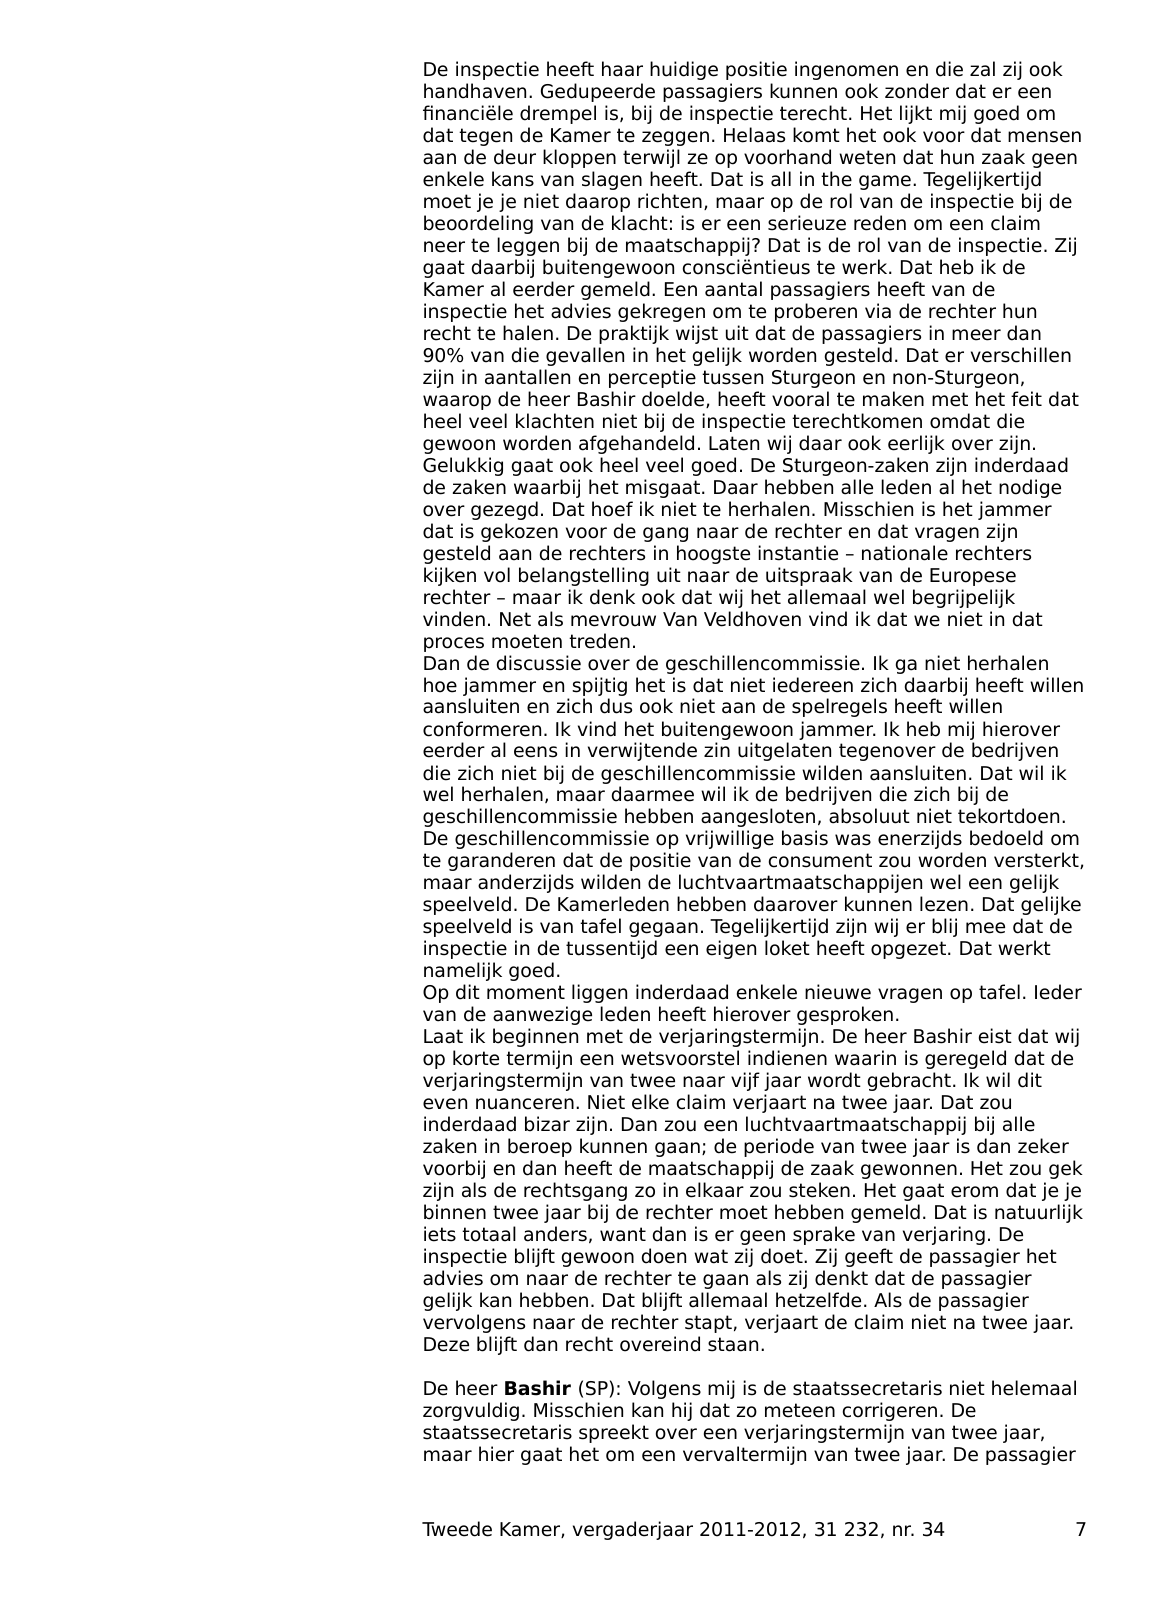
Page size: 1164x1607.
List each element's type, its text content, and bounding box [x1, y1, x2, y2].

text De inspectie heeft haar huidige positie ingenomen en die zal zij ook handhaven. Gedupeerde passagiers kunnen ook zonder dat er een financiële drempel is, bij de inspectie terecht. Het lijkt mij goed om dat tegen de Kamer te zeggen. Helaas komt het ook voor dat mensen aan de deur kloppen terwijl ze op voorhand weten dat hun zaak geen enkele kans van slagen heeft. Dat is all in the game. Tegelijkertijd moet je je niet daarop richten, maar op de rol van de inspectie bij de beoordeling van de klacht: is er een serieuze reden om een claim neer te leggen bij de maatschappij? Dat is de rol van de inspectie. Zij gaat daarbij buitengewoon consciëntieus te werk. Dat heb ik de Kamer al eerder gemeld. Een aantal passagiers heeft van de inspectie het advies gekregen om te proberen via de rechter hun recht te halen. De praktijk wijst uit dat de passagiers in meer dan 90% van die gevallen in het gelijk worden gesteld. Dat er verschillen zijn in aantallen en perceptie tussen Sturgeon en non-Sturgeon, waarop de heer Bashir doelde, heeft vooral te maken met het feit dat heel veel klachten niet bij de inspectie terechtkomen omdat die gewoon worden afgehandeld. Laten wij daar ook eerlijk over zijn. Gelukkig gaat ook heel veel goed. De Sturgeon-zaken zijn inderdaad de zaken waarbij het misgaat. Daar hebben alle leden al het nodige over gezegd. Dat hoef ik niet te herhalen. Misschien is het jammer dat is gekozen voor de gang naar de rechter en dat vragen zijn gesteld aan de rechters in hoogste instantie – nationale rechters kijken vol belangstelling uit naar de uitspraak van de Europese rechter – maar ik denk ook dat wij het allemaal wel begrijpelijk vinden. Net als mevrouw Van Veldhoven vind ik dat we niet in dat proces moeten treden. [422, 59, 1087, 652]
text Op dit moment liggen inderdaad enkele nieuwe vragen op tafel. Ieder van de aanwezige leden heeft hierover gesproken. [422, 982, 1087, 1026]
text Laat ik beginnen met de verjaringstermijn. De heer Bashir eist dat wij op korte termijn een wetsvoorstel indienen waarin is geregeld dat de verjaringstermijn van twee naar vijf jaar wordt gebracht. Ik wil dit even nuanceren. Niet elke claim verjaart na twee jaar. Dat zou inderdaad bizar zijn. Dan zou een luchtvaartmaatschappij bij alle zaken in beroep kunnen gaan; de periode van twee jaar is dan zeker voorbij en dan heeft de maatschappij de zaak gewonnen. Het zou gek zijn als de rechtsgang zo in elkaar zou steken. Het gaat erom dat je je binnen twee jaar bij de rechter moet hebben gemeld. Dat is natuurlijk iets totaal anders, want dan is er geen sprake van verjaring. De inspectie blijft gewoon doen wat zij doet. Zij geeft de passagier het advies om naar de rechter te gaan als zij denkt dat de passagier gelijk kan hebben. Dat blijft allemaal hetzelfde. Als de passagier vervolgens naar de rechter stapt, verjaart de claim niet na twee jaar. Deze blijft dan recht overeind staan. [422, 1026, 1087, 1356]
text Dan de discussie over de geschillencommissie. Ik ga niet herhalen hoe jammer en spijtig het is dat niet iedereen zich daarbij heeft willen aansluiten en zich dus ook niet aan de spelregels heeft willen conformeren. Ik vind het buitengewoon jammer. Ik heb mij hierover eerder al eens in verwijtende zin uitgelaten tegenover de bedrijven die zich niet bij de geschillencommissie wilden aansluiten. Dat wil ik wel herhalen, maar daarmee wil ik de bedrijven die zich bij de geschillencommissie hebben aangesloten, absoluut niet tekortdoen. De geschillencommissie op vrijwillige basis was enerzijds bedoeld om te garanderen dat de positie van de consument zou worden versterkt, maar anderzijds wilden de luchtvaartmaatschappijen wel een gelijk speelveld. De Kamerleden hebben daarover kunnen lezen. Dat gelijke speelveld is van tafel gegaan. Tegelijkertijd zijn wij er blij mee dat de inspectie in de tussentijd een eigen loket heeft opgezet. Dat werkt namelijk goed. [422, 652, 1087, 982]
text De heer Bashir (SP): Volgens mij is de staatssecretaris niet helemaal zorgvuldig. Misschien kan hij dat zo meteen corrigeren. De staatssecretaris spreekt over een verjaringstermijn van twee jaar, maar hier gaat het om een vervaltermijn van twee jaar. De passagier [422, 1378, 1087, 1466]
